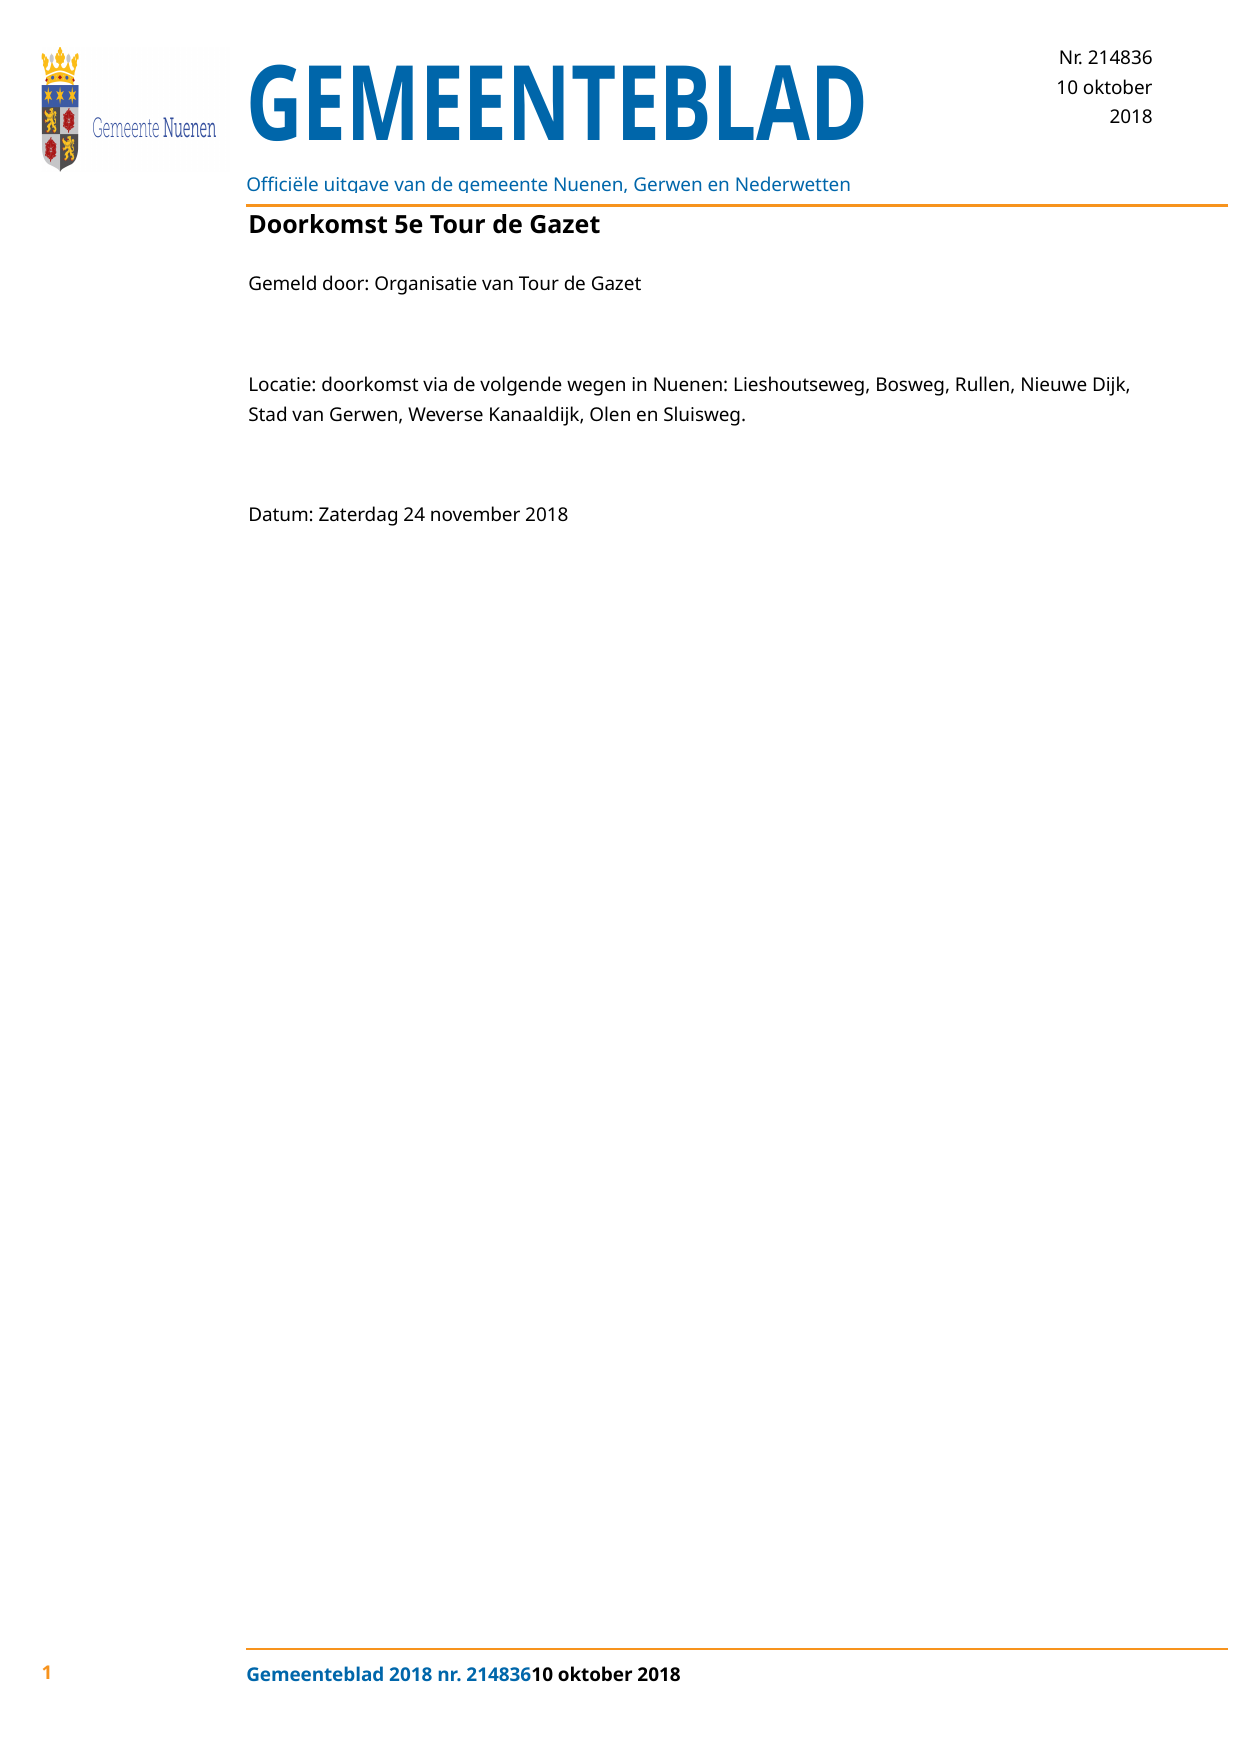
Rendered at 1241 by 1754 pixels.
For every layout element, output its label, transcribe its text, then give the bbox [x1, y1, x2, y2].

text Doorkomst 5e Tour de Gazet [248, 207, 1152, 241]
text Datum: Zaterdag 24 november 2018 [248, 502, 1152, 527]
picture [41, 47, 231, 172]
text Locatie: doorkomst via de volgende wegen in Nuenen: Lieshoutseweg, Bosweg, Rullen, Nieuwe Dijk, Stad van Gerwen, Weverse Kanaaldijk, Olen en Sluisweg. [248, 371, 1152, 426]
text Gemeld door: Organisatie van Tour de Gazet [248, 270, 1152, 296]
